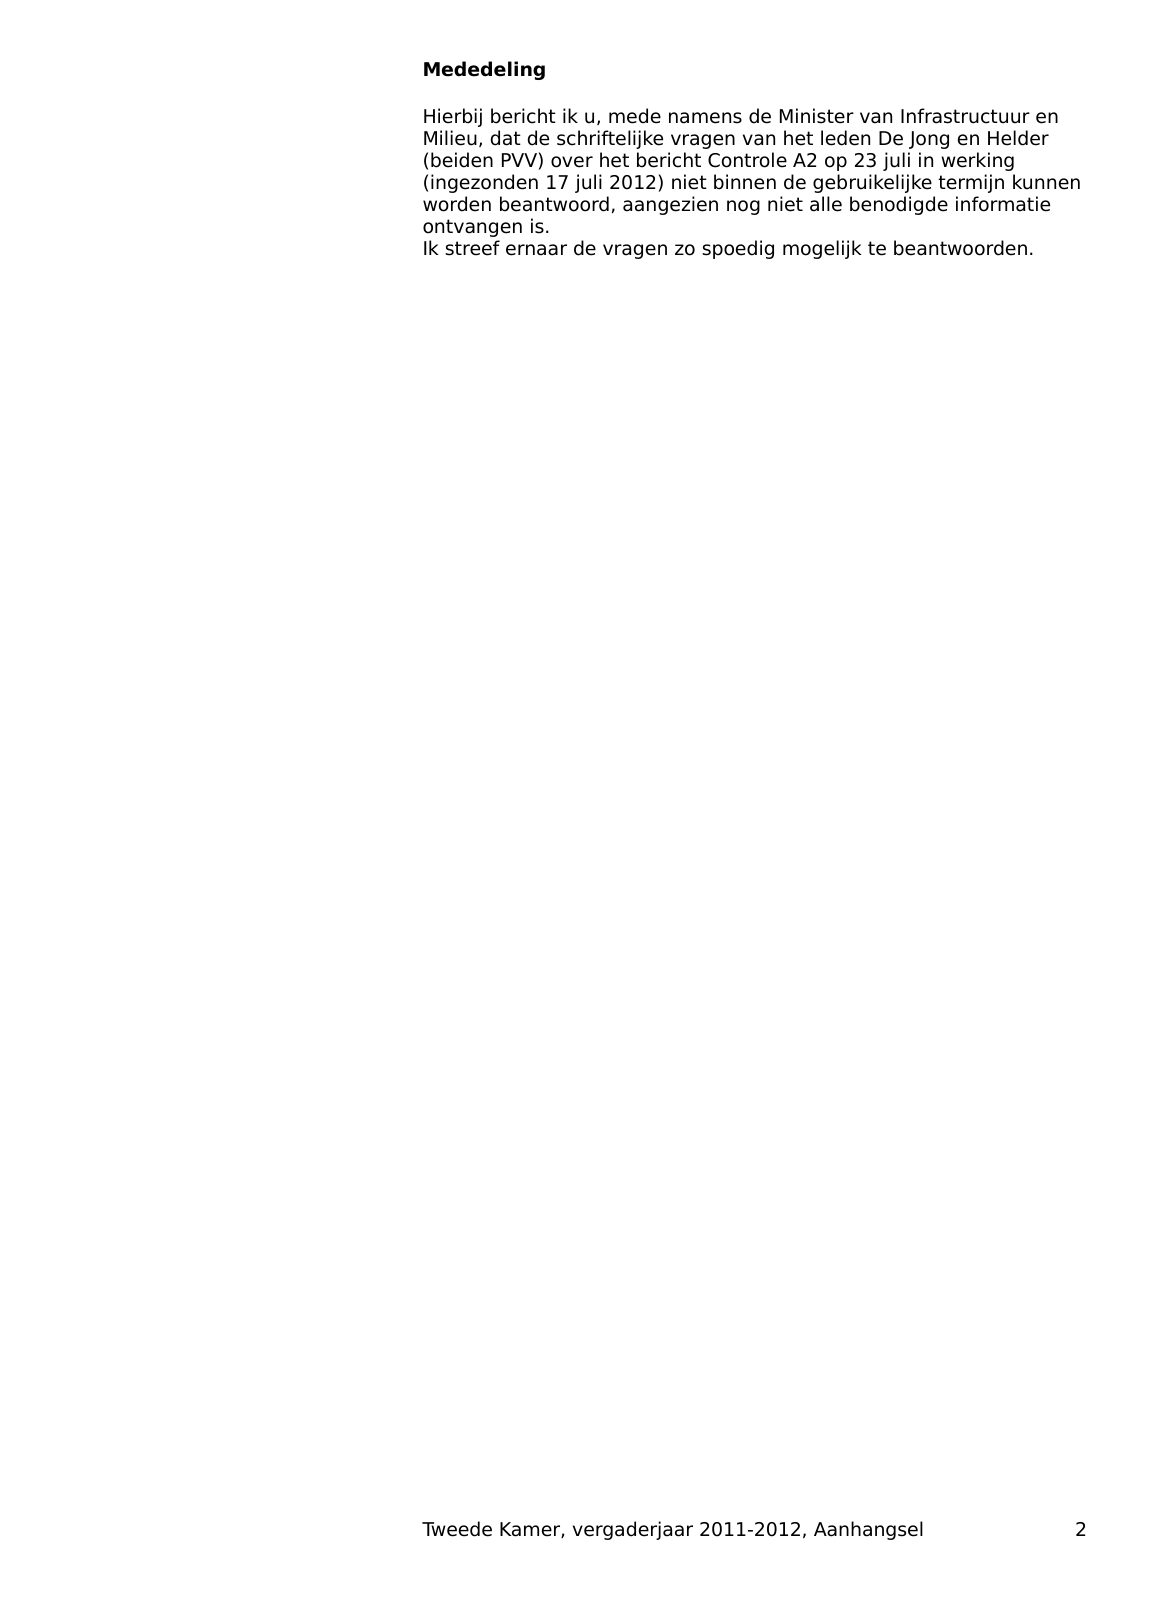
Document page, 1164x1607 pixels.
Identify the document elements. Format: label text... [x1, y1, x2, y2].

text Hierbij bericht ik u, mede namens de Minister van Infrastructuur en Milieu, dat de schriftelijke vragen van het leden De Jong en Helder (beiden PVV) over het bericht Controle A2 op 23 juli in werking (ingezonden 17 juli 2012) niet binnen de gebruikelijke termijn kunnen worden beantwoord, aangezien nog niet alle benodigde informatie ontvangen is. [422, 106, 1087, 238]
subtitle Mededeling [422, 59, 1087, 81]
text Ik streef ernaar de vragen zo spoedig mogelijk te beantwoorden. [422, 238, 1087, 260]
